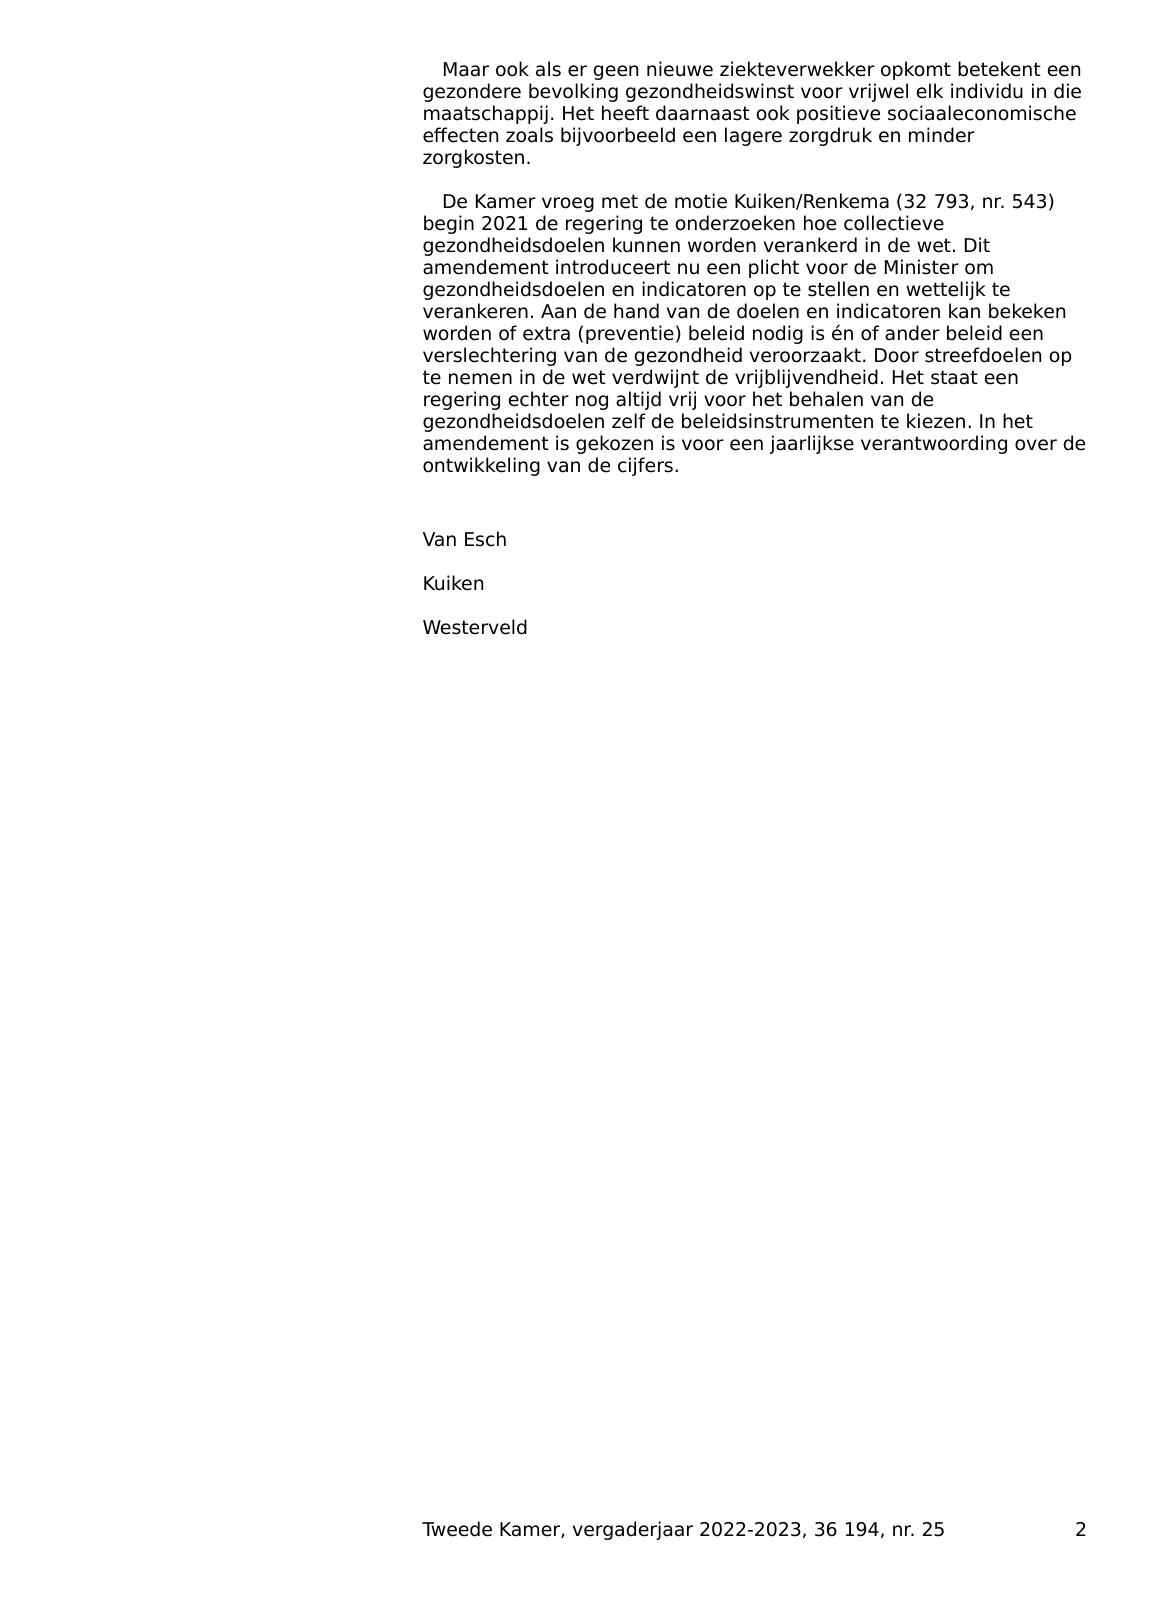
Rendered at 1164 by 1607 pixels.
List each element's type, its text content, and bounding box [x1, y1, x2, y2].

text Van Esch Kuiken Westerveld [422, 507, 1087, 639]
text Maar ook als er geen nieuwe ziekteverwekker opkomt betekent een gezondere bevolking gezondheidswinst voor vrijwel elk individu in die maatschappij. Het heeft daarnaast ook positieve sociaaleconomische effecten zoals bijvoorbeeld een lagere zorgdruk en minder zorgkosten. [422, 59, 1087, 169]
text De Kamer vroeg met de motie Kuiken/Renkema (32 793, nr. 543) begin 2021 de regering te onderzoeken hoe collectieve gezondheidsdoelen kunnen worden verankerd in de wet. Dit amendement introduceert nu een plicht voor de Minister om gezondheidsdoelen en indicatoren op te stellen en wettelijk te verankeren. Aan de hand van de doelen en indicatoren kan bekeken worden of extra (preventie) beleid nodig is én of ander beleid een verslechtering van de gezondheid veroorzaakt. Door streefdoelen op te nemen in de wet verdwijnt de vrijblijvendheid. Het staat een regering echter nog altijd vrij voor het behalen van de gezondheidsdoelen zelf de beleidsinstrumenten te kiezen. In het amendement is gekozen is voor een jaarlijkse verantwoording over de ontwikkeling van de cijfers. [422, 191, 1087, 477]
